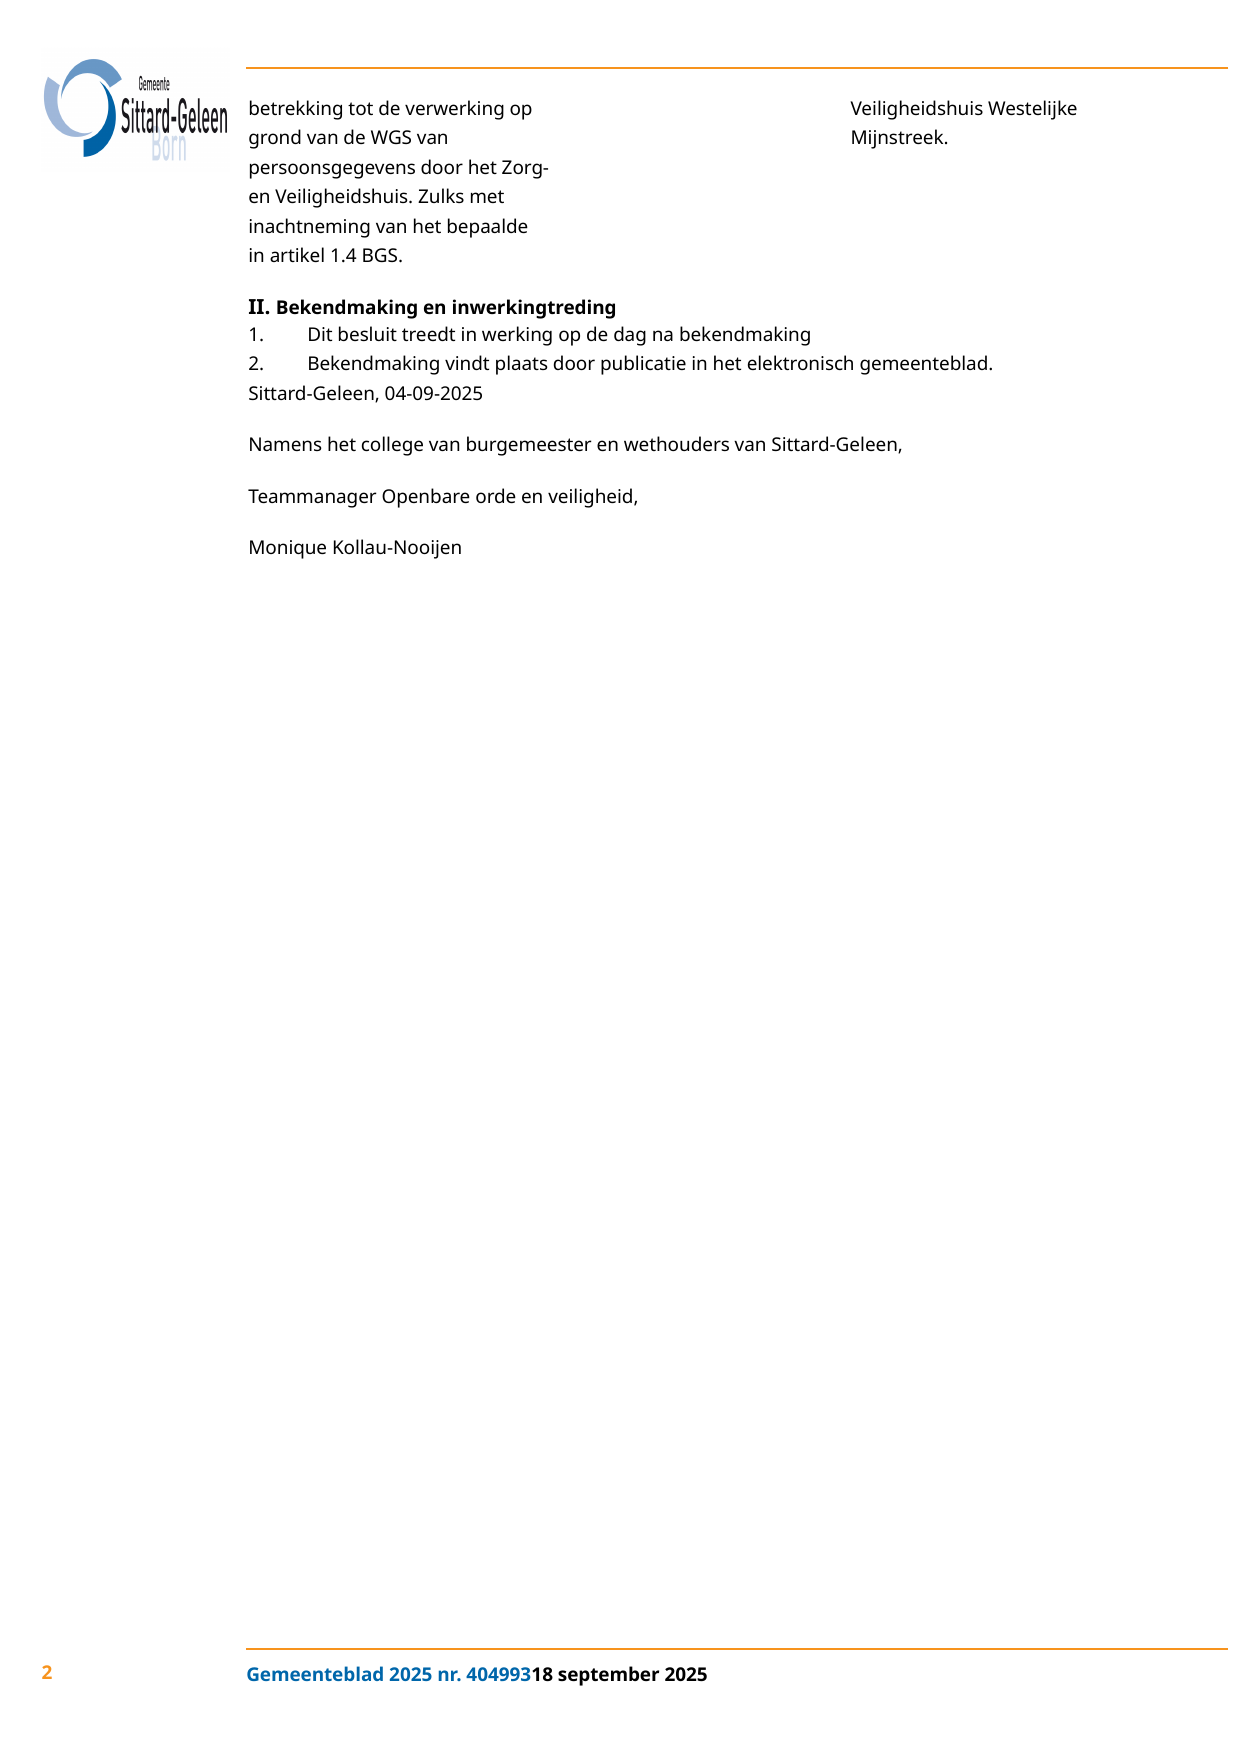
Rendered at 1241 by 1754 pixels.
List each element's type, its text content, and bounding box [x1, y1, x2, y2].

table_cell betrekking tot de verwerking op grond van de WGS van persoonsgegevens door het Zorg- en Veiligheidshuis. Zulks met inachtneming van het bepaalde in artikel 1.4 BGS. [248, 95, 549, 268]
text Teammanager Openbare orde en veiligheid, [248, 483, 1152, 509]
text Namens het college van burgemeester en wethouders van Sittard-Geleen, [248, 432, 1152, 457]
table_cell [549, 95, 850, 268]
text Monique Kollau-Nooijen [248, 534, 1152, 560]
table_cell Veiligheidshuis Westelijke Mijnstreek. [850, 95, 1152, 268]
picture [41, 47, 231, 172]
list Dit besluit treedt in werking op de dag na bekendmaking [248, 321, 1152, 347]
text II. Bekendmaking en inwerkingtreding [248, 292, 1152, 321]
text Sittard-Geleen, 04-09-2025 [248, 380, 1152, 406]
list Bekendmaking vindt plaats door publicatie in het elektronisch gemeenteblad. [248, 351, 1152, 376]
